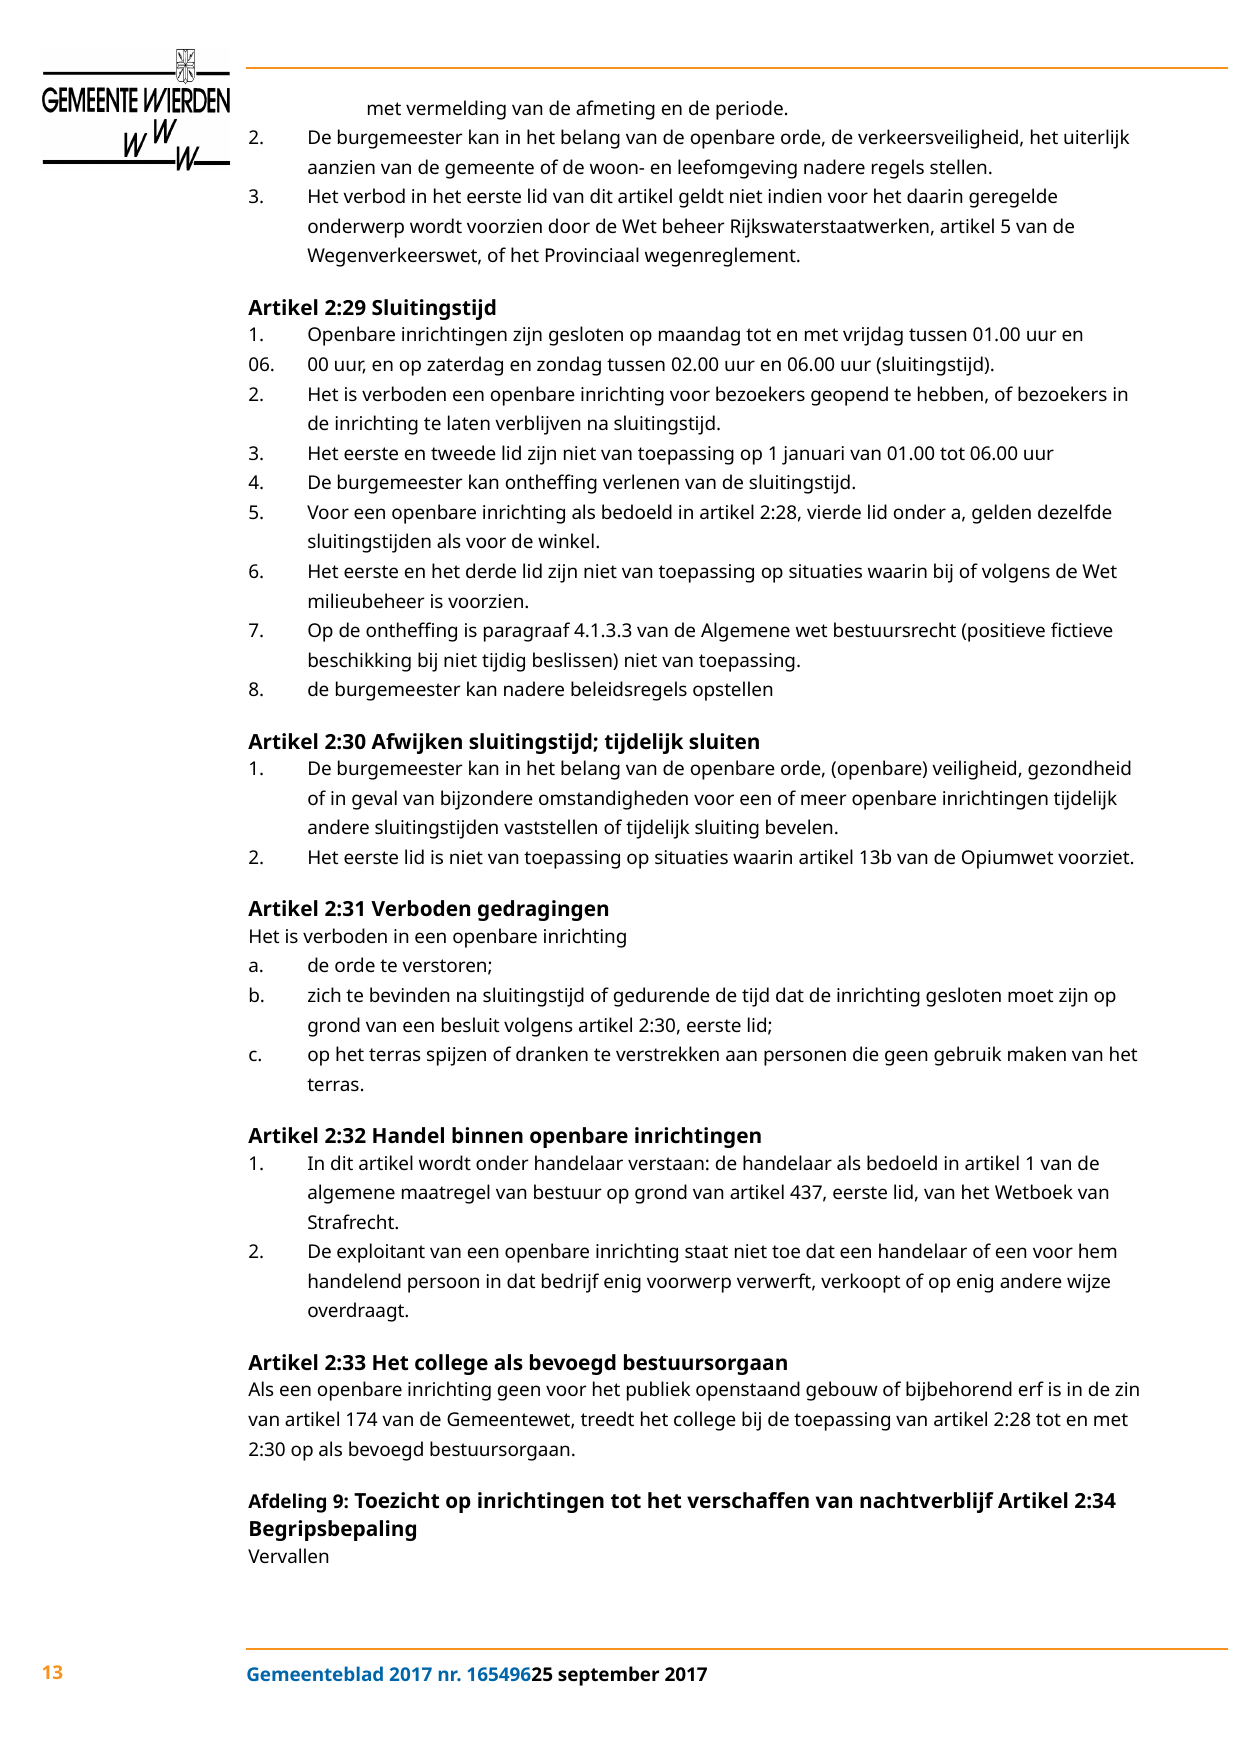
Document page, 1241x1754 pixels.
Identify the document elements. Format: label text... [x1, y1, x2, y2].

text Vervallen [248, 1543, 1152, 1569]
list Het eerste en het derde lid zijn niet van toepassing op situaties waarin bij of volgens de Wet milieubeheer is voorzien. [248, 558, 1152, 613]
list In dit artikel wordt onder handelaar verstaan: de handelaar als bedoeld in artikel 1 van de algemene maatregel van bestuur op grond van artikel 437, eerste lid, van het Wetboek van Strafrecht. [248, 1150, 1152, 1235]
list De burgemeester kan in het belang van de openbare orde, (openbare) veiligheid, gezondheid of in geval van bijzondere omstandigheden voor een of meer openbare inrichtingen tijdelijk andere sluitingstijden vaststellen of tijdelijk sluiting bevelen. [248, 755, 1152, 840]
picture [41, 47, 231, 172]
text Als een openbare inrichting geen voor het publiek openstaand gebouw of bijbehorend erf is in de zin van artikel 174 van de Gemeentewet, treedt het college bij de toepassing van artikel 2:28 tot en met 2:30 op als bevoegd bestuursorgaan. [248, 1377, 1152, 1461]
list Het verbod in het eerste lid van dit artikel geldt niet indien voor het daarin geregelde onderwerp wordt voorzien door de Wet beheer Rijkswaterstaatwerken, artikel 5 van de Wegenverkeerswet, of het Provinciaal wegenreglement. [248, 183, 1152, 268]
text Afdeling 9: Toezicht op inrichtingen tot het verschaffen van nachtverblijf Artikel 2:34 Begripsbepaling [248, 1486, 1152, 1543]
list de orde te verstoren; [248, 953, 1152, 978]
list Het eerste en tweede lid zijn niet van toepassing op 1 januari van 01.00 tot 06.00 uur [248, 440, 1152, 466]
text Artikel 2:30 Afwijken sluitingstijd; tijdelijk sluiten [248, 727, 1152, 755]
list zich te bevinden na sluitingstijd of gedurende de tijd dat de inrichting gesloten moet zijn op grond van een besluit volgens artikel 2:30, eerste lid; [248, 982, 1152, 1037]
text Artikel 2:31 Verboden gedragingen [248, 894, 1152, 923]
list 00 uur, en op zaterdag en zondag tussen 02.00 uur en 06.00 uur (sluitingstijd). [248, 351, 1152, 377]
list Het eerste lid is niet van toepassing op situaties waarin artikel 13b van de Opiumwet voorziet. [248, 844, 1152, 870]
list op het terras spijzen of dranken te verstrekken aan personen die geen gebruik maken van het terras. [248, 1041, 1152, 1097]
list Het is verboden een openbare inrichting voor bezoekers geopend te hebben, of bezoekers in de inrichting te laten verblijven na sluitingstijd. [248, 381, 1152, 436]
text Artikel 2:32 Handel binnen openbare inrichtingen [248, 1121, 1152, 1150]
list de burgemeester kan nadere beleidsregels opstellen [248, 677, 1152, 702]
text Het is verboden in een openbare inrichting [248, 923, 1152, 949]
list De burgemeester kan in het belang van de openbare orde, de verkeersveiligheid, het uiterlijk aanzien van de gemeente of de woon- en leefomgeving nadere regels stellen. [248, 124, 1152, 180]
list De burgemeester kan ontheffing verlenen van de sluitingstijd. [248, 469, 1152, 495]
list Voor een openbare inrichting als bedoeld in artikel 2:28, vierde lid onder a, gelden dezelfde sluitingstijden als voor de winkel. [248, 499, 1152, 554]
list Op de ontheffing is paragraaf 4.1.3.3 van de Algemene wet bestuursrecht (positieve fictieve beschikking bij niet tijdig beslissen) niet van toepassing. [248, 617, 1152, 673]
text Artikel 2:33 Het college als bevoegd bestuursorgaan [248, 1348, 1152, 1377]
list met vermelding van de afmeting en de periode. [307, 95, 1152, 121]
list Openbare inrichtingen zijn gesloten op maandag tot en met vrijdag tussen 01.00 uur en [248, 322, 1152, 347]
text Artikel 2:29 Sluitingstijd [248, 293, 1152, 322]
list De exploitant van een openbare inrichting staat niet toe dat een handelaar of een voor hem handelend persoon in dat bedrijf enig voorwerp verwerft, verkoopt of op enig andere wijze overdraagt. [248, 1238, 1152, 1323]
